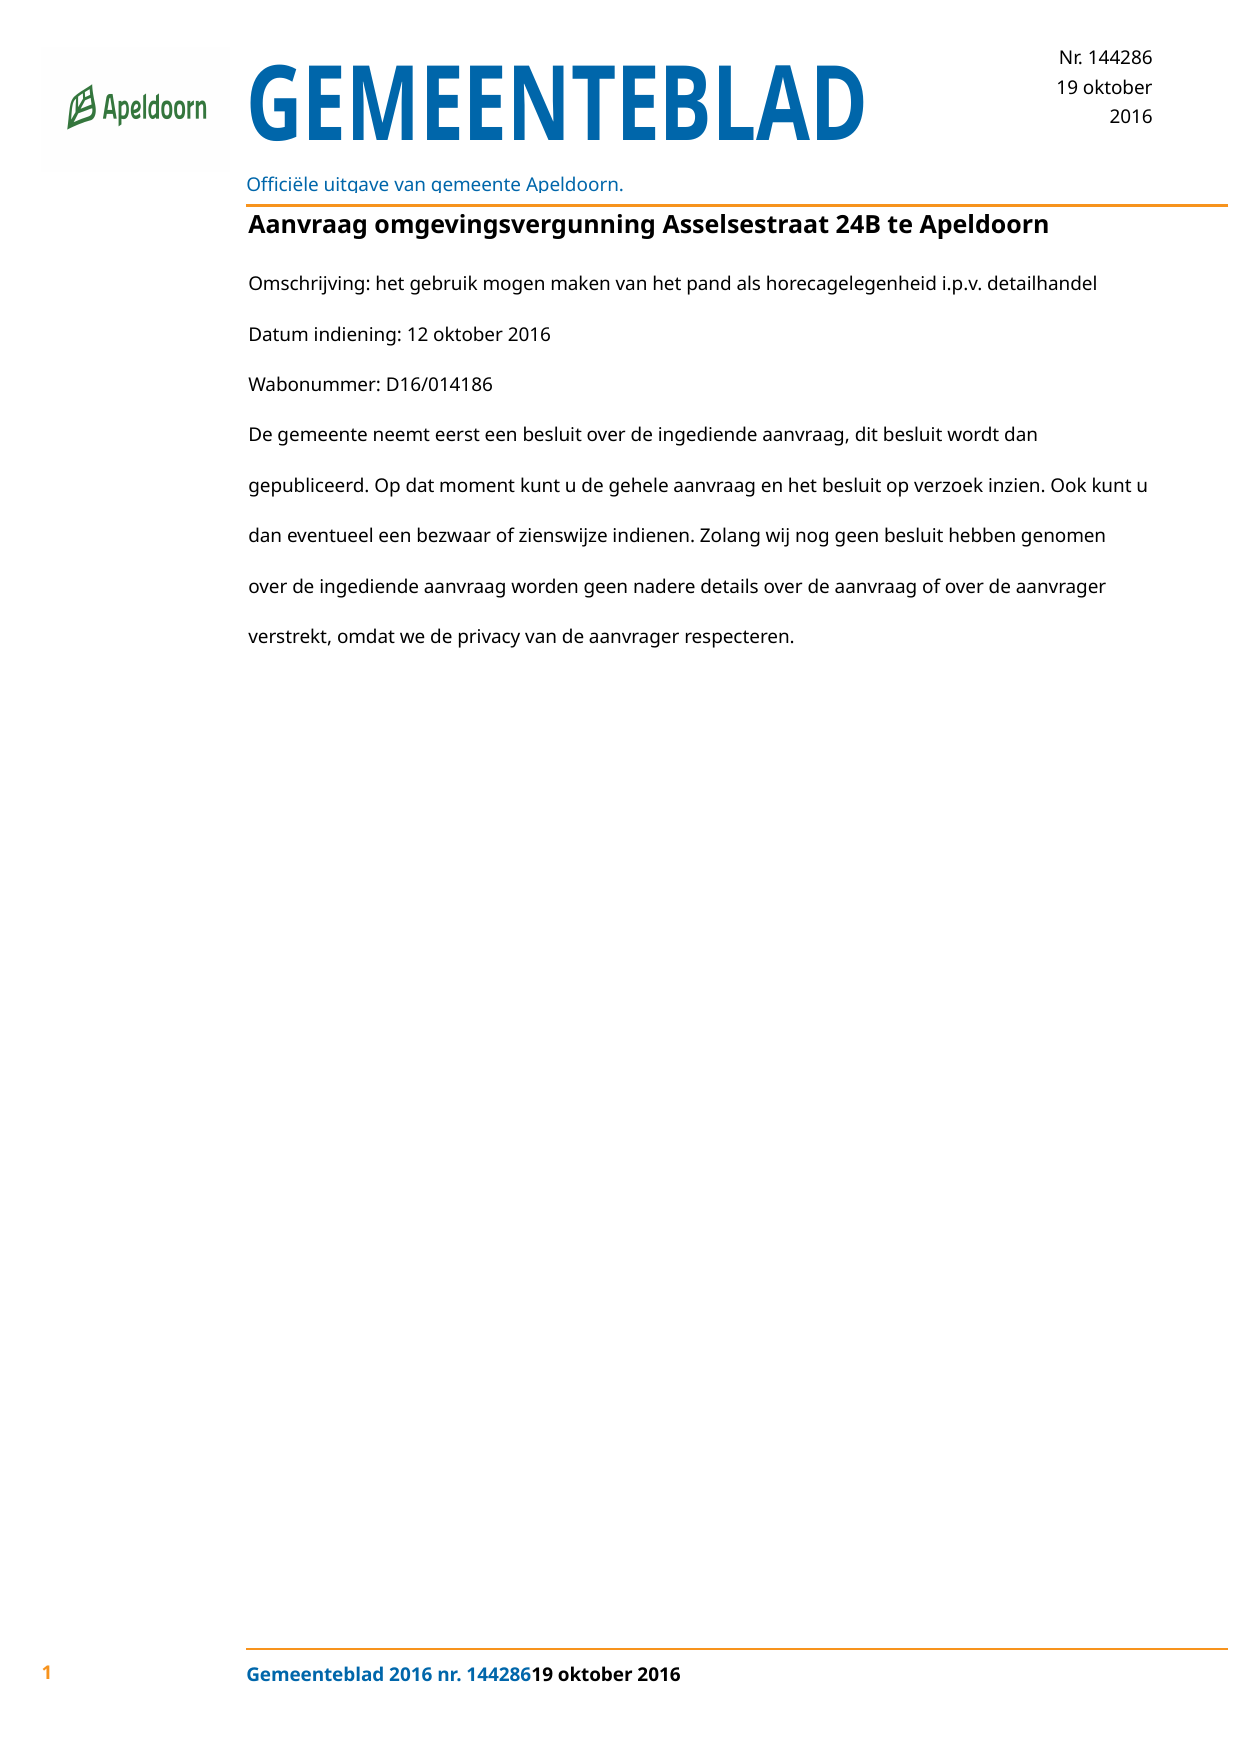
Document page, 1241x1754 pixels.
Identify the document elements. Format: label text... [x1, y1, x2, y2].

text over de ingediende aanvraag worden geen nadere details over de aanvraag of over de aanvrager [248, 573, 1152, 598]
text Aanvraag omgevingsvergunning Asselsestraat 24B te Apeldoorn [248, 207, 1152, 241]
text De gemeente neemt eerst een besluit over de ingediende aanvraag, dit besluit wordt dan [248, 422, 1152, 447]
text Datum indiening: 12 oktober 2016 [248, 321, 1152, 346]
text gepubliceerd. Op dat moment kunt u de gehele aanvraag en het besluit op verzoek inzien. Ook kunt u [248, 472, 1152, 498]
text verstrekt, omdat we de privacy van de aanvrager respecteren. [248, 623, 1152, 649]
text dan eventueel een bezwaar of zienswijze indienen. Zolang wij nog geen besluit hebben genomen [248, 522, 1152, 548]
picture [41, 47, 231, 172]
text Omschrijving: het gebruik mogen maken van het pand als horecagelegenheid i.p.v. detailhandel [248, 270, 1152, 296]
text Wabonummer: D16/014186 [248, 371, 1152, 397]
